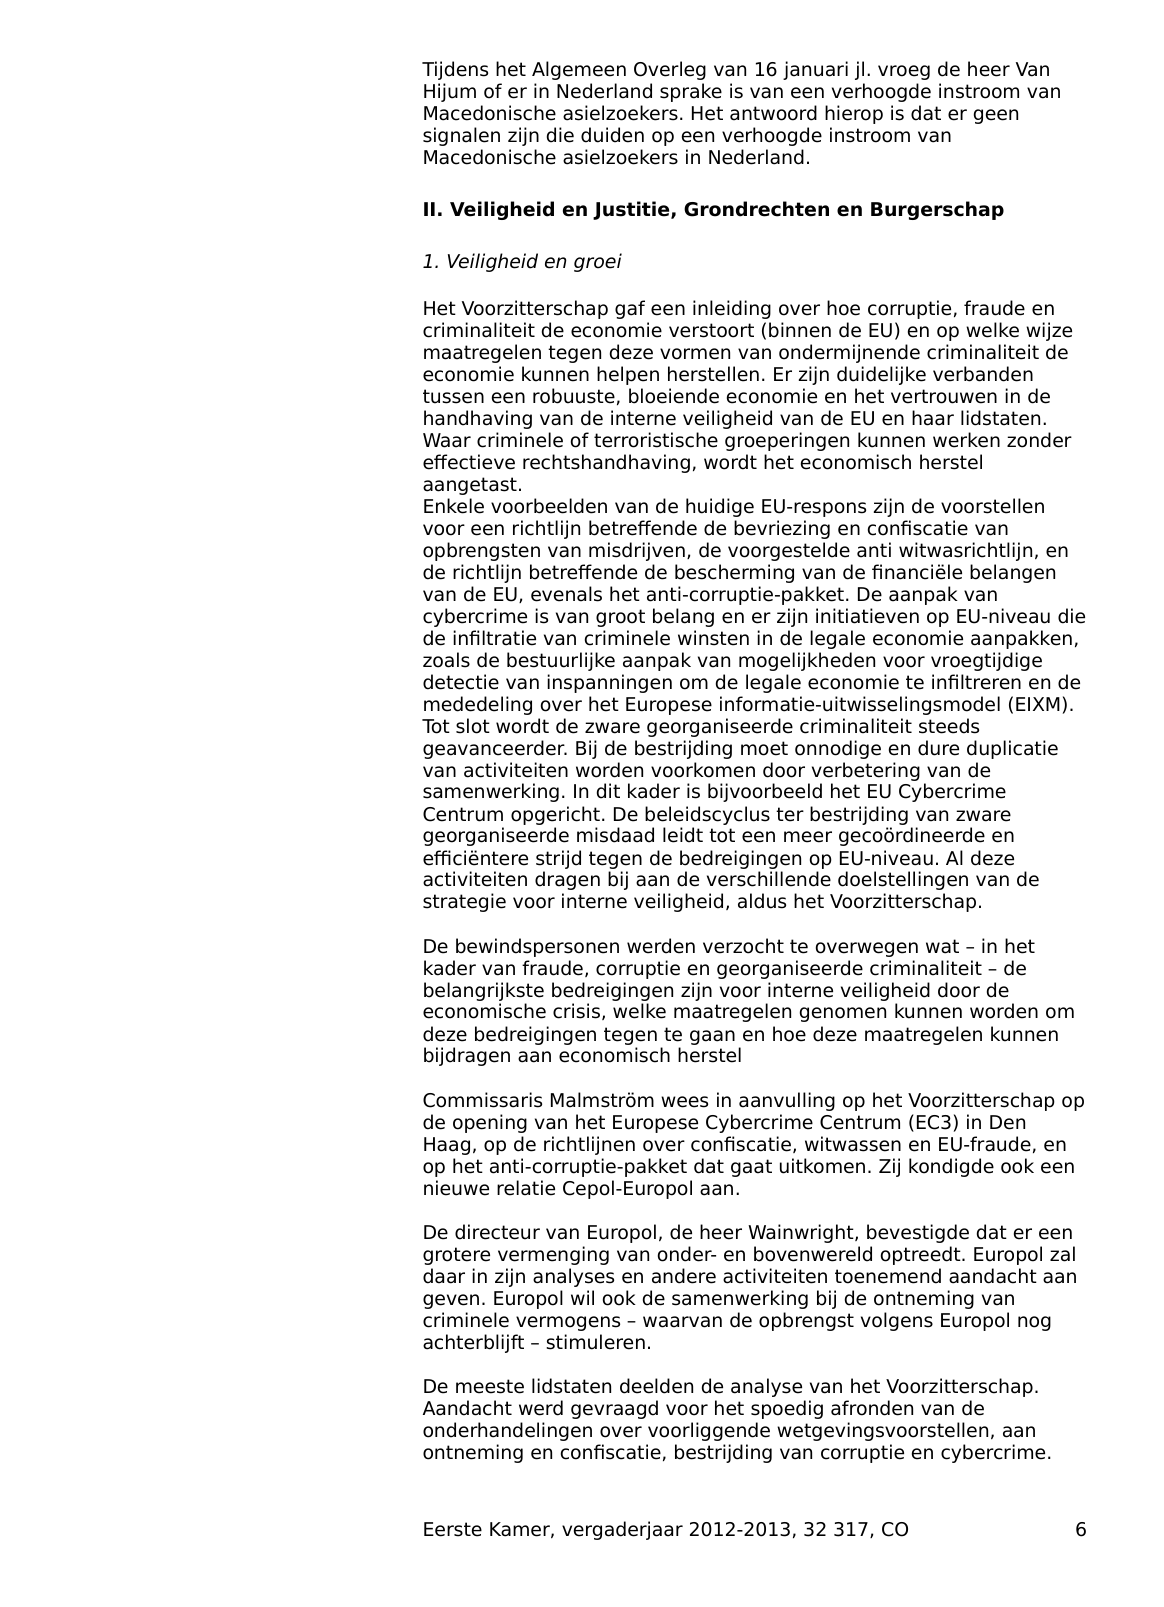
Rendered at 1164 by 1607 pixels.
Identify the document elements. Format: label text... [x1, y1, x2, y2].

text De meeste lidstaten deelden de analyse van het Voorzitterschap. Aandacht werd gevraagd voor het spoedig afronden van de onderhandelingen over voorliggende wetgevingsvoorstellen, aan ontneming en confiscatie, bestrijding van corruptie en cybercrime. [422, 1376, 1087, 1464]
text Het Voorzitterschap gaf een inleiding over hoe corruptie, fraude en criminaliteit de economie verstoort (binnen de EU) en op welke wijze maatregelen tegen deze vormen van ondermijnende criminaliteit de economie kunnen helpen herstellen. Er zijn duidelijke verbanden tussen een robuuste, bloeiende economie en het vertrouwen in de handhaving van de interne veiligheid van de EU en haar lidstaten. Waar criminele of terroristische groeperingen kunnen werken zonder effectieve rechtshandhaving, wordt het economisch herstel aangetast. [422, 298, 1087, 496]
text Commissaris Malmström wees in aanvulling op het Voorzitterschap op de opening van het Europese Cybercrime Centrum (EC3) in Den Haag, op de richtlijnen over confiscatie, witwassen en EU-fraude, en op het anti-corruptie-pakket dat gaat uitkomen. Zij kondigde ook een nieuwe relatie Cepol-Europol aan. [422, 1089, 1087, 1199]
text Enkele voorbeelden van de huidige EU-respons zijn de voorstellen voor een richtlijn betreffende de bevriezing en confiscatie van opbrengsten van misdrijven, de voorgestelde anti witwasrichtlijn, en de richtlijn betreffende de bescherming van de financiële belangen van de EU, evenals het anti-corruptie-pakket. De aanpak van cybercrime is van groot belang en er zijn initiatieven op EU-niveau die de infiltratie van criminele winsten in de legale economie aanpakken, zoals de bestuurlijke aanpak van mogelijkheden voor vroegtijdige detectie van inspanningen om de legale economie te infiltreren en de mededeling over het Europese informatie-uitwisselingsmodel (EIXM). [422, 496, 1087, 716]
subtitle II. Veiligheid en Justitie, Grondrechten en Burgerschap [422, 199, 1087, 221]
text Tijdens het Algemeen Overleg van 16 januari jl. vroeg de heer Van Hijum of er in Nederland sprake is van een verhoogde instroom van Macedonische asielzoekers. Het antwoord hierop is dat er geen signalen zijn die duiden op een verhoogde instroom van Macedonische asielzoekers in Nederland. [422, 59, 1087, 169]
text De directeur van Europol, de heer Wainwright, bevestigde dat er een grotere vermenging van onder- en bovenwereld optreedt. Europol zal daar in zijn analyses en andere activiteiten toenemend aandacht aan geven. Europol wil ook de samenwerking bij de ontneming van criminele vermogens – waarvan de opbrengst volgens Europol nog achterblijft – stimuleren. [422, 1222, 1087, 1353]
subtitle 1. Veiligheid en groei [422, 251, 1087, 273]
text De bewindspersonen werden verzocht te overwegen wat – in het kader van fraude, corruptie en georganiseerde criminaliteit – de belangrijkste bedreigingen zijn voor interne veiligheid door de economische crisis, welke maatregelen genomen kunnen worden om deze bedreigingen tegen te gaan en hoe deze maatregelen kunnen bijdragen aan economisch herstel [422, 936, 1087, 1067]
text Tot slot wordt de zware georganiseerde criminaliteit steeds geavanceerder. Bij de bestrijding moet onnodige en dure duplicatie van activiteiten worden voorkomen door verbetering van de samenwerking. In dit kader is bijvoorbeeld het EU Cybercrime Centrum opgericht. De beleidscyclus ter bestrijding van zware georganiseerde misdaad leidt tot een meer gecoördineerde en efficiëntere strijd tegen de bedreigingen op EU-niveau. Al deze activiteiten dragen bij aan de verschillende doelstellingen van de strategie voor interne veiligheid, aldus het Voorzitterschap. [422, 716, 1087, 913]
